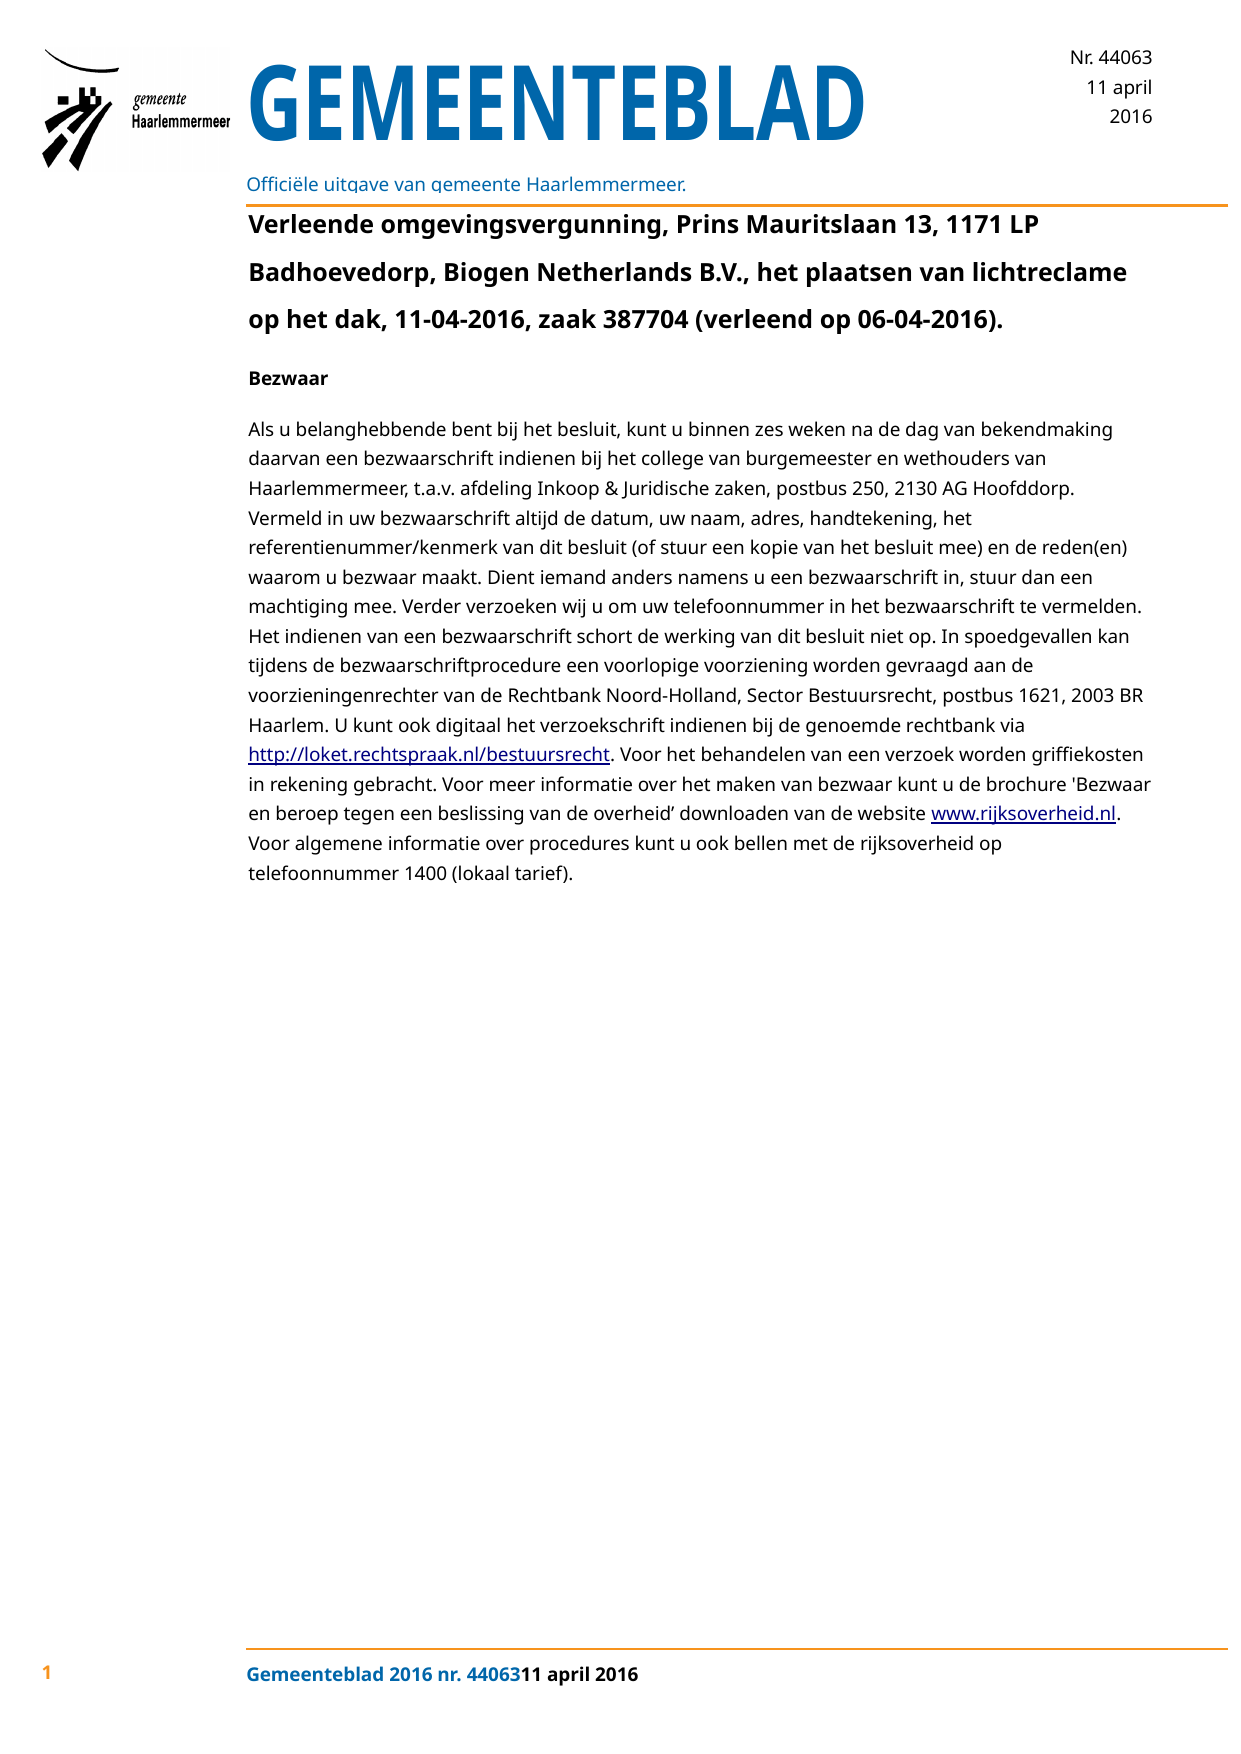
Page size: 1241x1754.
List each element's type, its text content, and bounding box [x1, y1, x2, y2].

picture [41, 47, 231, 172]
text Als u belanghebbende bent bij het besluit, kunt u binnen zes weken na de dag van bekendmaking daarvan een bezwaarschrift indienen bij het college van burgemeester en wethouders van Haarlemmermeer, t.a.v. afdeling Inkoop & Juridische zaken, postbus 250, 2130 AG Hoofddorp. Vermeld in uw bezwaarschrift altijd de datum, uw naam, adres, handtekening, het referentienummer/kenmerk van dit besluit (of stuur een kopie van het besluit mee) en de reden(en) waarom u bezwaar maakt. Dient iemand anders namens u een bezwaarschrift in, stuur dan een machtiging mee. Verder verzoeken wij u om uw telefoonnummer in het bezwaarschrift te vermelden. Het indienen van een bezwaarschrift schort de werking van dit besluit niet op. In spoedgevallen kan tijdens de bezwaarschriftprocedure een voorlopige voorziening worden gevraagd aan de voorzieningenrechter van de Rechtbank Noord-Holland, Sector Bestuursrecht, postbus 1621, 2003 BR Haarlem. U kunt ook digitaal het verzoekschrift indienen bij de genoemde rechtbank via http://loket.rechtspraak.nl/bestuursrecht. Voor het behandelen van een verzoek worden griffiekosten in rekening gebracht. Voor meer informatie over het maken van bezwaar kunt u de brochure 'Bezwaar en beroep tegen een beslissing van de overheid’ downloaden van de website www.rijksoverheid.nl. Voor algemene informatie over procedures kunt u ook bellen met de rijksoverheid op telefoonnummer 1400 (lokaal tarief). [248, 416, 1152, 885]
text Bezwaar [248, 366, 1152, 391]
text Verleende omgevingsvergunning, Prins Mauritslaan 13, 1171 LP Badhoevedorp, Biogen Netherlands B.V., het plaatsen van lichtreclame op het dak, 11-04-2016, zaak 387704 (verleend op 06-04-2016). [248, 207, 1152, 336]
